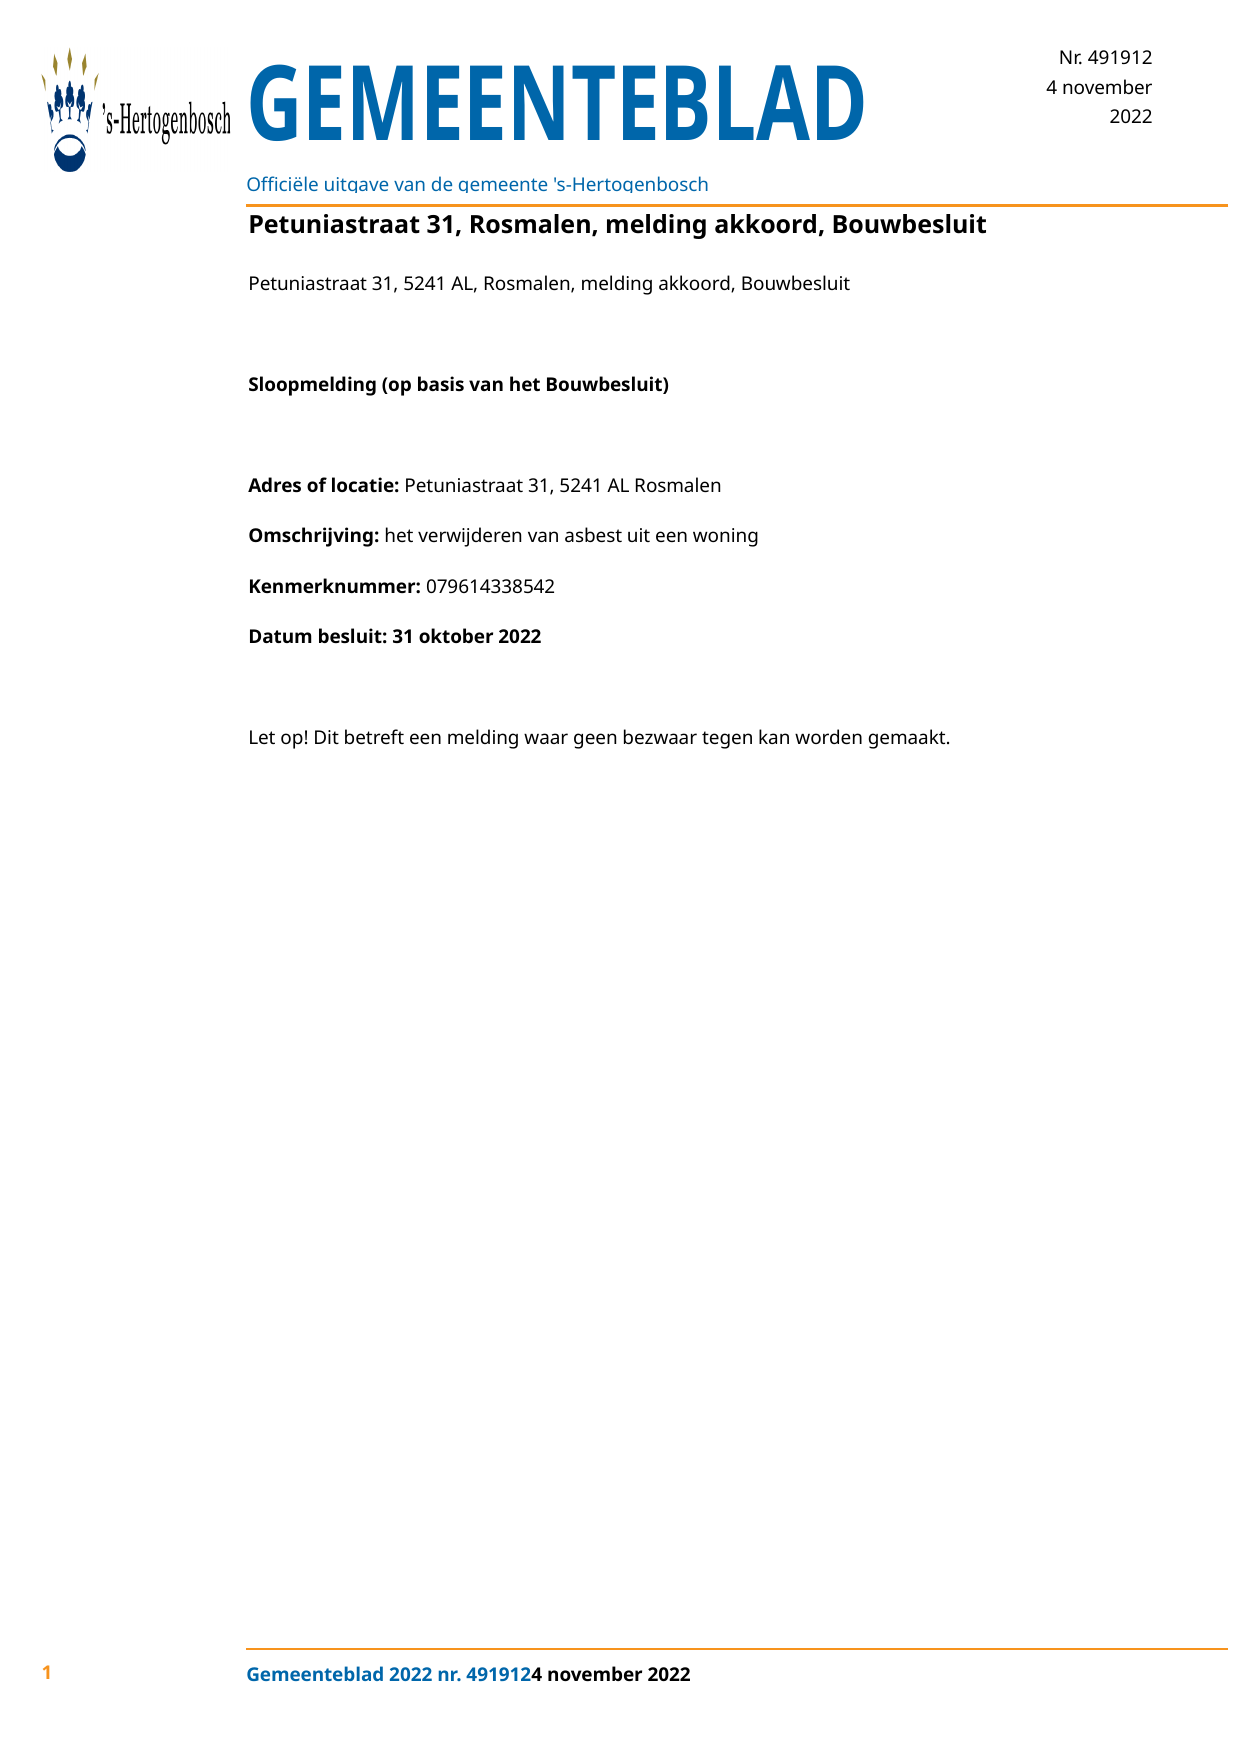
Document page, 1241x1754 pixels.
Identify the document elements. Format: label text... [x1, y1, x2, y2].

text Petuniastraat 31, Rosmalen, melding akkoord, Bouwbesluit [248, 207, 1152, 241]
text Let op! Dit betreft een melding waar geen bezwaar tegen kan worden gemaakt. [248, 724, 1152, 750]
text Adres of locatie: Petuniastraat 31, 5241 AL Rosmalen [248, 472, 1152, 498]
text Petuniastraat 31, 5241 AL, Rosmalen, melding akkoord, Bouwbesluit [248, 270, 1152, 296]
text Sloopmelding (op basis van het Bouwbesluit) [248, 371, 1152, 397]
picture [41, 47, 231, 172]
text Omschrijving: het verwijderen van asbest uit een woning [248, 522, 1152, 548]
text Datum besluit: 31 oktober 2022 [248, 623, 1152, 649]
text Kenmerknummer: 079614338542 [248, 573, 1152, 598]
